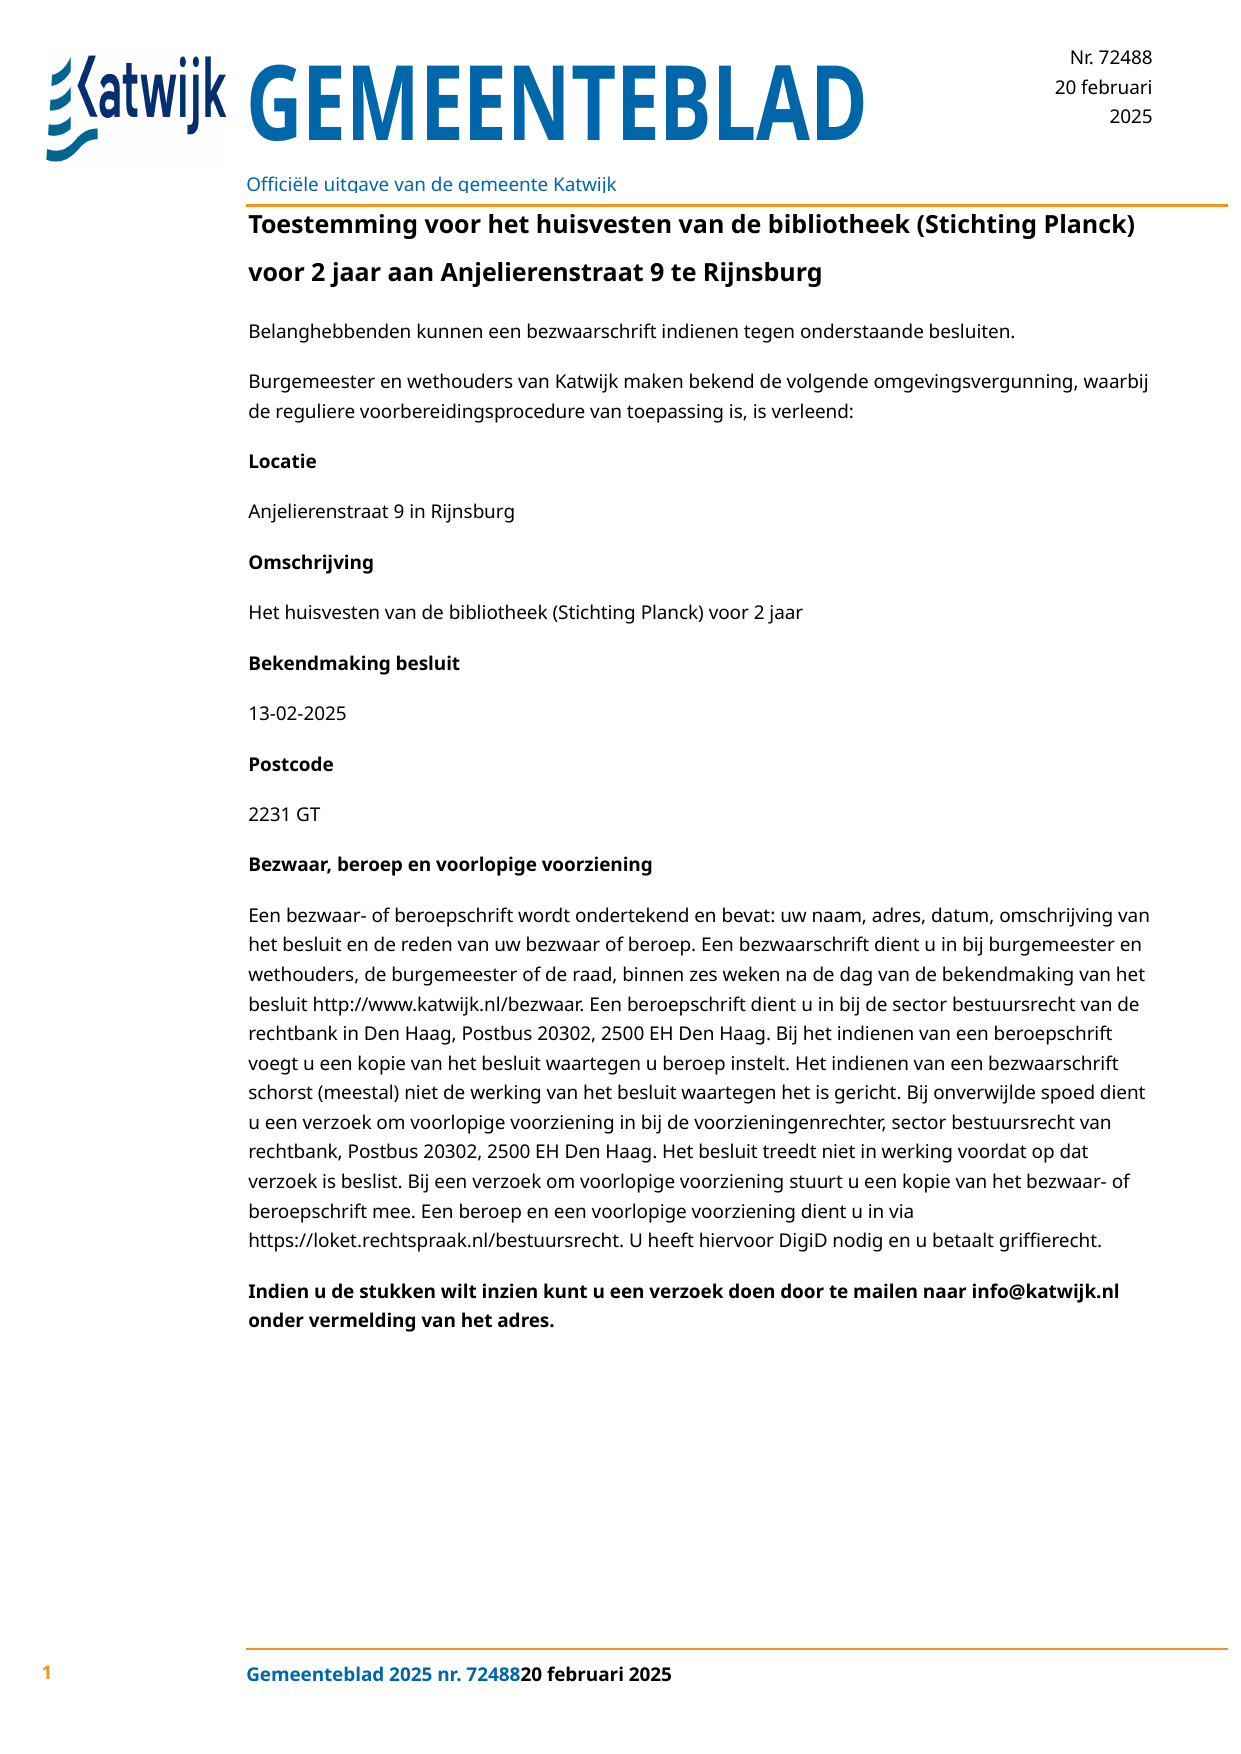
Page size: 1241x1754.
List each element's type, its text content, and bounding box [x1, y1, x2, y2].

text Indien u de stukken wilt inzien kunt u een verzoek doen door te mailen naar info@katwijk.nl onder vermelding van het adres. [248, 1278, 1152, 1333]
text Postcode [248, 751, 1152, 777]
text Bekendmaking besluit [248, 650, 1152, 676]
text Het huisvesten van de bibliotheek (Stichting Planck) voor 2 jaar [248, 599, 1152, 625]
picture [41, 47, 231, 172]
text Locatie [248, 448, 1152, 474]
text Toestemming voor het huisvesten van de bibliotheek (Stichting Planck) voor 2 jaar aan Anjelierenstraat 9 te Rijnsburg [248, 207, 1152, 288]
text 2231 GT [248, 801, 1152, 827]
text Anjelierenstraat 9 in Rijnsburg [248, 499, 1152, 524]
text Bezwaar, beroep en voorlopige voorziening [248, 852, 1152, 877]
text Een bezwaar- of beroepschrift wordt ondertekend en bevat: uw naam, adres, datum, omschrijving van het besluit en de reden van uw bezwaar of beroep. Een bezwaarschrift dient u in bij burgemeester en wethouders, de burgemeester of de raad, binnen zes weken na de dag van de bekendmaking van het besluit http://www.katwijk.nl/bezwaar. Een beroepschrift dient u in bij de sector bestuursrecht van de rechtbank in Den Haag, Postbus 20302, 2500 EH Den Haag. Bij het indienen van een beroepschrift voegt u een kopie van het besluit waartegen u beroep instelt. Het indienen van een bezwaarschrift schorst (meestal) niet de werking van het besluit waartegen het is gericht. Bij onverwijlde spoed dient u een verzoek om voorlopige voorziening in bij de voorzieningenrechter, sector bestuursrecht van rechtbank, Postbus 20302, 2500 EH Den Haag. Het besluit treedt niet in werking voordat op dat verzoek is beslist. Bij een verzoek om voorlopige voorziening stuurt u een kopie van het bezwaar- of beroepschrift mee. Een beroep en een voorlopige voorziening dient u in via https://loket.rechtspraak.nl/bestuursrecht. U heeft hiervoor DigiD nodig en u betaalt griffierecht. [248, 902, 1152, 1253]
text 13-02-2025 [248, 700, 1152, 726]
text Belanghebbenden kunnen een bezwaarschrift indienen tegen onderstaande besluiten. [248, 318, 1152, 344]
text Burgemeester en wethouders van Katwijk maken bekend de volgende omgevingsvergunning, waarbij de reguliere voorbereidingsprocedure van toepassing is, is verleend: [248, 368, 1152, 424]
text Omschrijving [248, 549, 1152, 575]
